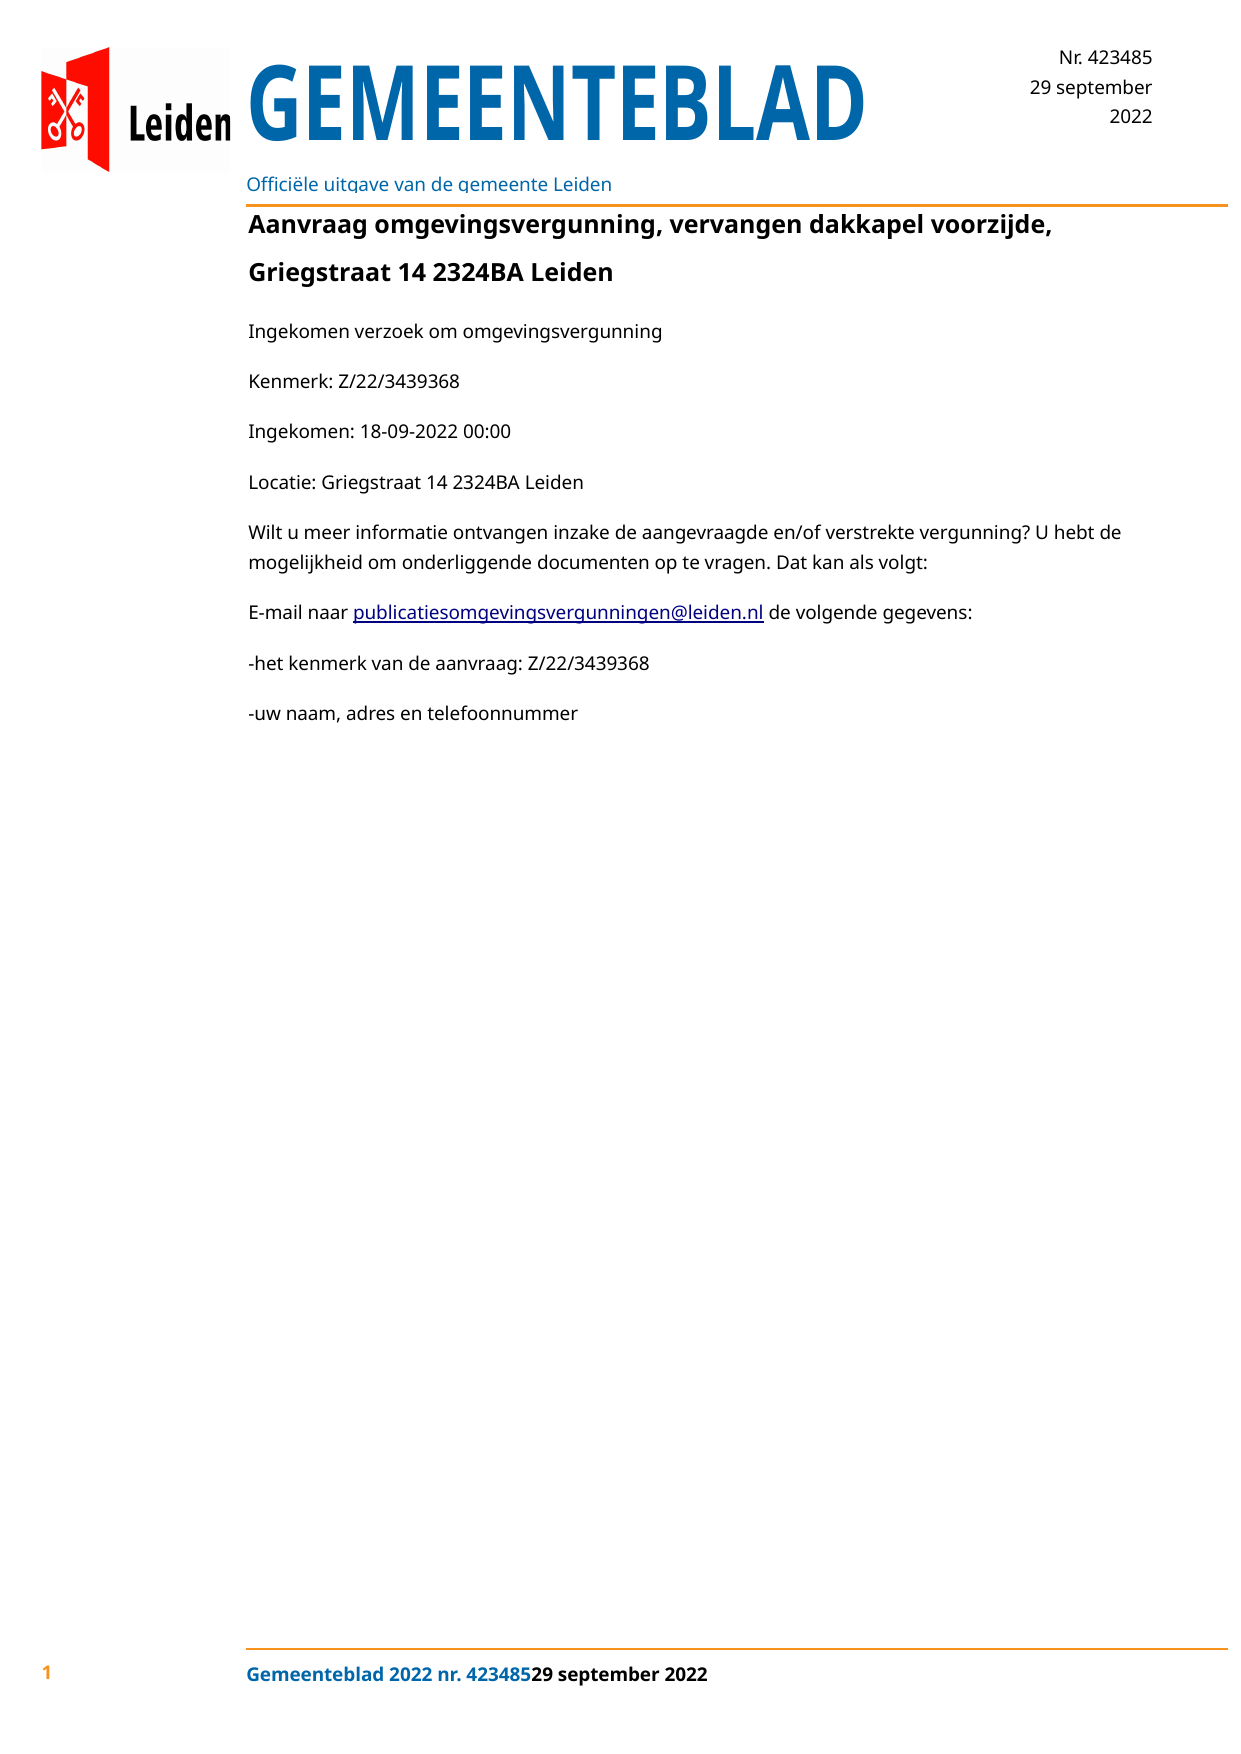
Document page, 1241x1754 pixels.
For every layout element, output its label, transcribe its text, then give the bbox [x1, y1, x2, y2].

text Wilt u meer informatie ontvangen inzake de aangevraagde en/of verstrekte vergunning? U hebt de mogelijkheid om onderliggende documenten op te vragen. Dat kan als volgt: [248, 519, 1152, 575]
picture [41, 47, 231, 172]
text -het kenmerk van de aanvraag: Z/22/3439368 [248, 650, 1152, 676]
text Locatie: Griegstraat 14 2324BA Leiden [248, 469, 1152, 495]
text Aanvraag omgevingsvergunning, vervangen dakkapel voorzijde, Griegstraat 14 2324BA Leiden [248, 207, 1152, 288]
text Ingekomen verzoek om omgevingsvergunning [248, 318, 1152, 344]
text Ingekomen: 18-09-2022 00:00 [248, 419, 1152, 444]
text -uw naam, adres en telefoonnummer [248, 700, 1152, 726]
text E-mail naar publicatiesomgevingsvergunningen@leiden.nl de volgende gegevens: [248, 599, 1152, 625]
text Kenmerk: Z/22/3439368 [248, 368, 1152, 394]
